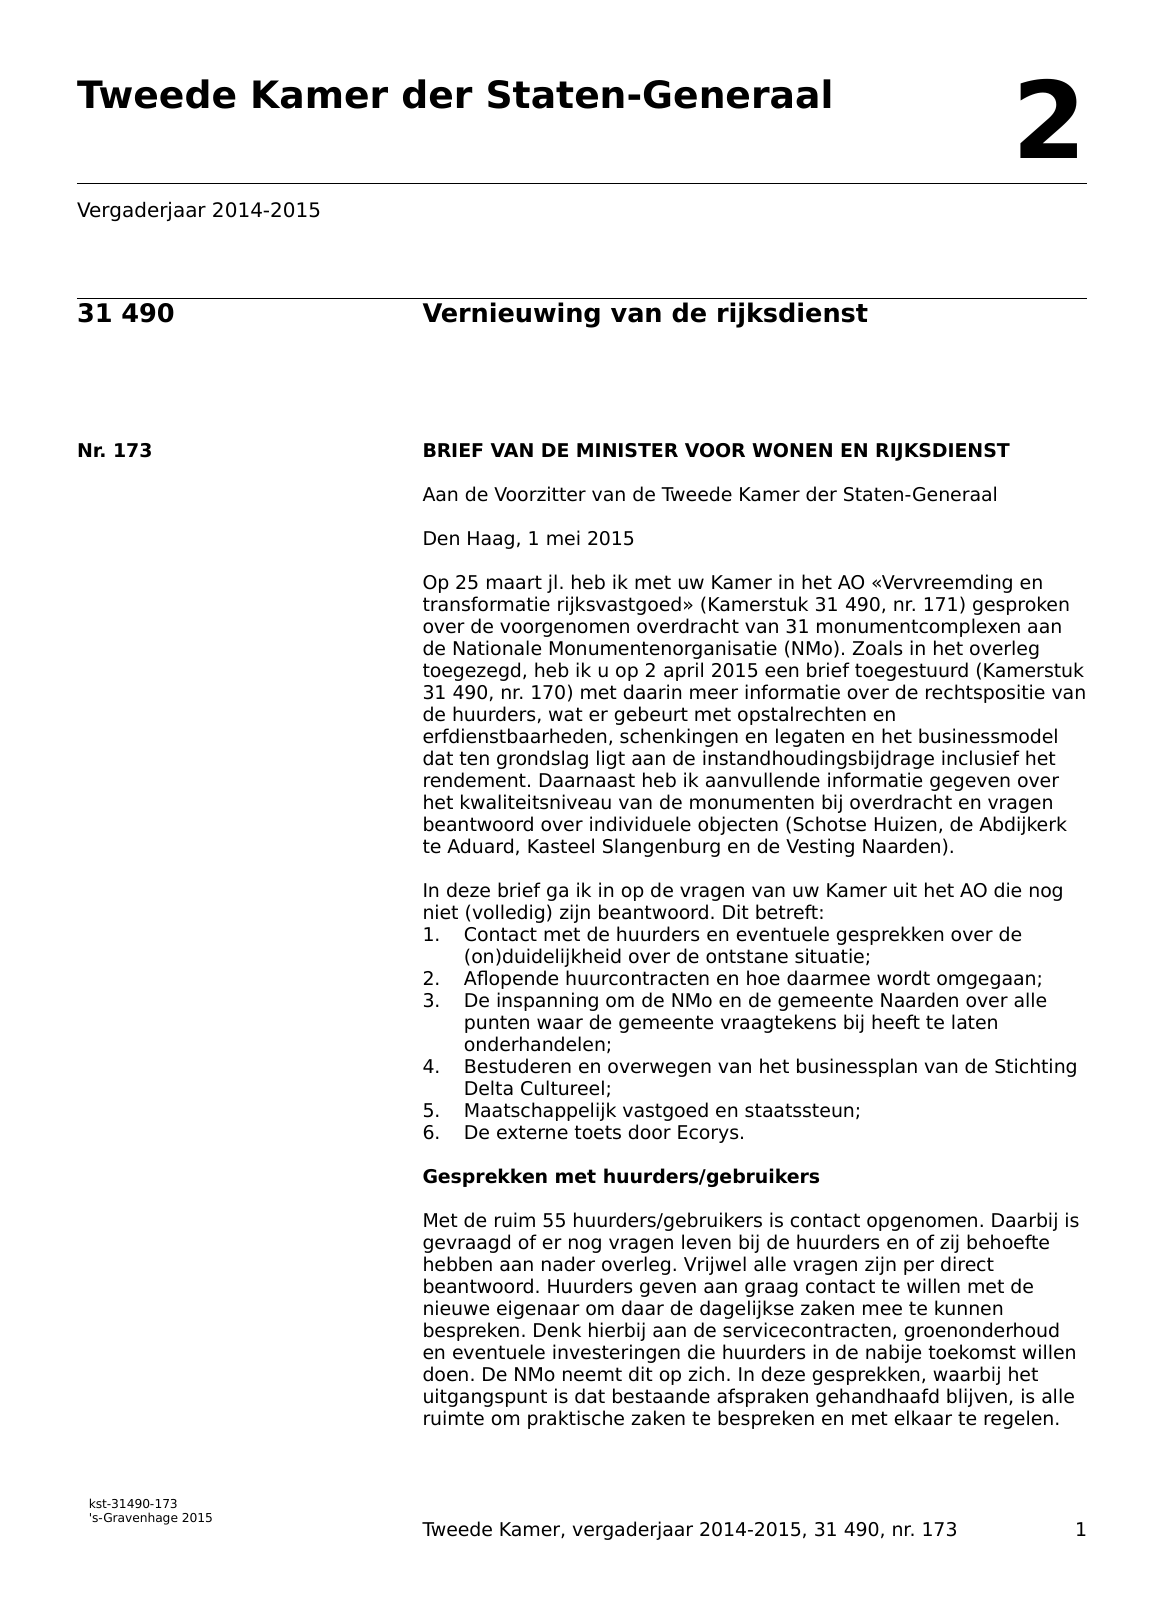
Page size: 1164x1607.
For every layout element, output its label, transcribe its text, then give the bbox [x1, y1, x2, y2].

table_header 2 [886, 59, 1087, 183]
text 5. Maatschappelijk vastgoed en staatssteun; [422, 1100, 1087, 1122]
subtitle Nr. 173 BRIEF VAN DE MINISTER VOOR WONEN EN RIJKSDIENST [77, 440, 1087, 462]
text Aan de Voorzitter van de Tweede Kamer der Staten-Generaal [422, 484, 1087, 506]
text 1. Contact met de huurders en eventuele gesprekken over de (on)duidelijkheid over de ontstane situatie; [422, 924, 1087, 968]
text 's-Gravenhage 2015 [88, 1511, 323, 1525]
text 3. De inspanning om de NMo en de gemeente Naarden over alle punten waar de gemeente vraagtekens bij heeft te laten onderhandelen; [422, 990, 1087, 1056]
text Den Haag, 1 mei 2015 [422, 528, 1087, 550]
table_header Tweede Kamer der Staten-Generaal [77, 59, 886, 183]
text 6. De externe toets door Ecorys. [422, 1122, 1087, 1144]
text Met de ruim 55 huurders/gebruikers is contact opgenomen. Daarbij is gevraagd of er nog vragen leven bij de huurders en of zij behoefte hebben aan nader overleg. Vrijwel alle vragen zijn per direct beantwoord. Huurders geven aan graag contact te willen met de nieuwe eigenaar om daar de dagelijkse zaken mee te kunnen bespreken. Denk hierbij aan de servicecontracten, groenonderhoud en eventuele investeringen die huurders in de nabije toekomst willen doen. De NMo neemt dit op zich. In deze gesprekken, waarbij het uitgangspunt is dat bestaande afspraken gehandhaafd blijven, is alle ruimte om praktische zaken te bespreken en met elkaar te regelen. [422, 1210, 1087, 1430]
subtitle Gesprekken met huurders/gebruikers [422, 1166, 1087, 1188]
text Op 25 maart jl. heb ik met uw Kamer in het AO «Vervreemding en transformatie rijksvastgoed» (Kamerstuk 31 490, nr. 171) gesproken over de voorgenomen overdracht van 31 monumentcomplexen aan de Nationale Monumentenorganisatie (NMo). Zoals in het overleg toegezegd, heb ik u op 2 april 2015 een brief toegestuurd (Kamerstuk 31 490, nr. 170) met daarin meer informatie over de rechtspositie van de huurders, wat er gebeurt met opstalrechten en erfdienstbaarheden, schenkingen en legaten en het businessmodel dat ten grondslag ligt aan de instandhoudingsbijdrage inclusief het rendement. Daarnaast heb ik aanvullende informatie gegeven over het kwaliteitsniveau van de monumenten bij overdracht en vragen beantwoord over individuele objecten (Schotse Huizen, de Abdijkerk te Aduard, Kasteel Slangenburg en de Vesting Naarden). [422, 572, 1087, 858]
text 2. Aflopende huurcontracten en hoe daarmee wordt omgegaan; [422, 968, 1087, 990]
text 4. Bestuderen en overwegen van het businessplan van de Stichting Delta Cultureel; [422, 1056, 1087, 1100]
text In deze brief ga ik in op de vragen van uw Kamer uit het AO die nog niet (volledig) zijn beantwoord. Dit betreft: [422, 880, 1087, 924]
text kst-31490-173 [88, 1497, 323, 1511]
subtitle 31 490 Vernieuwing van de rijksdienst [77, 299, 1087, 329]
table_cell Vergaderjaar 2014-2015 [77, 184, 1087, 298]
